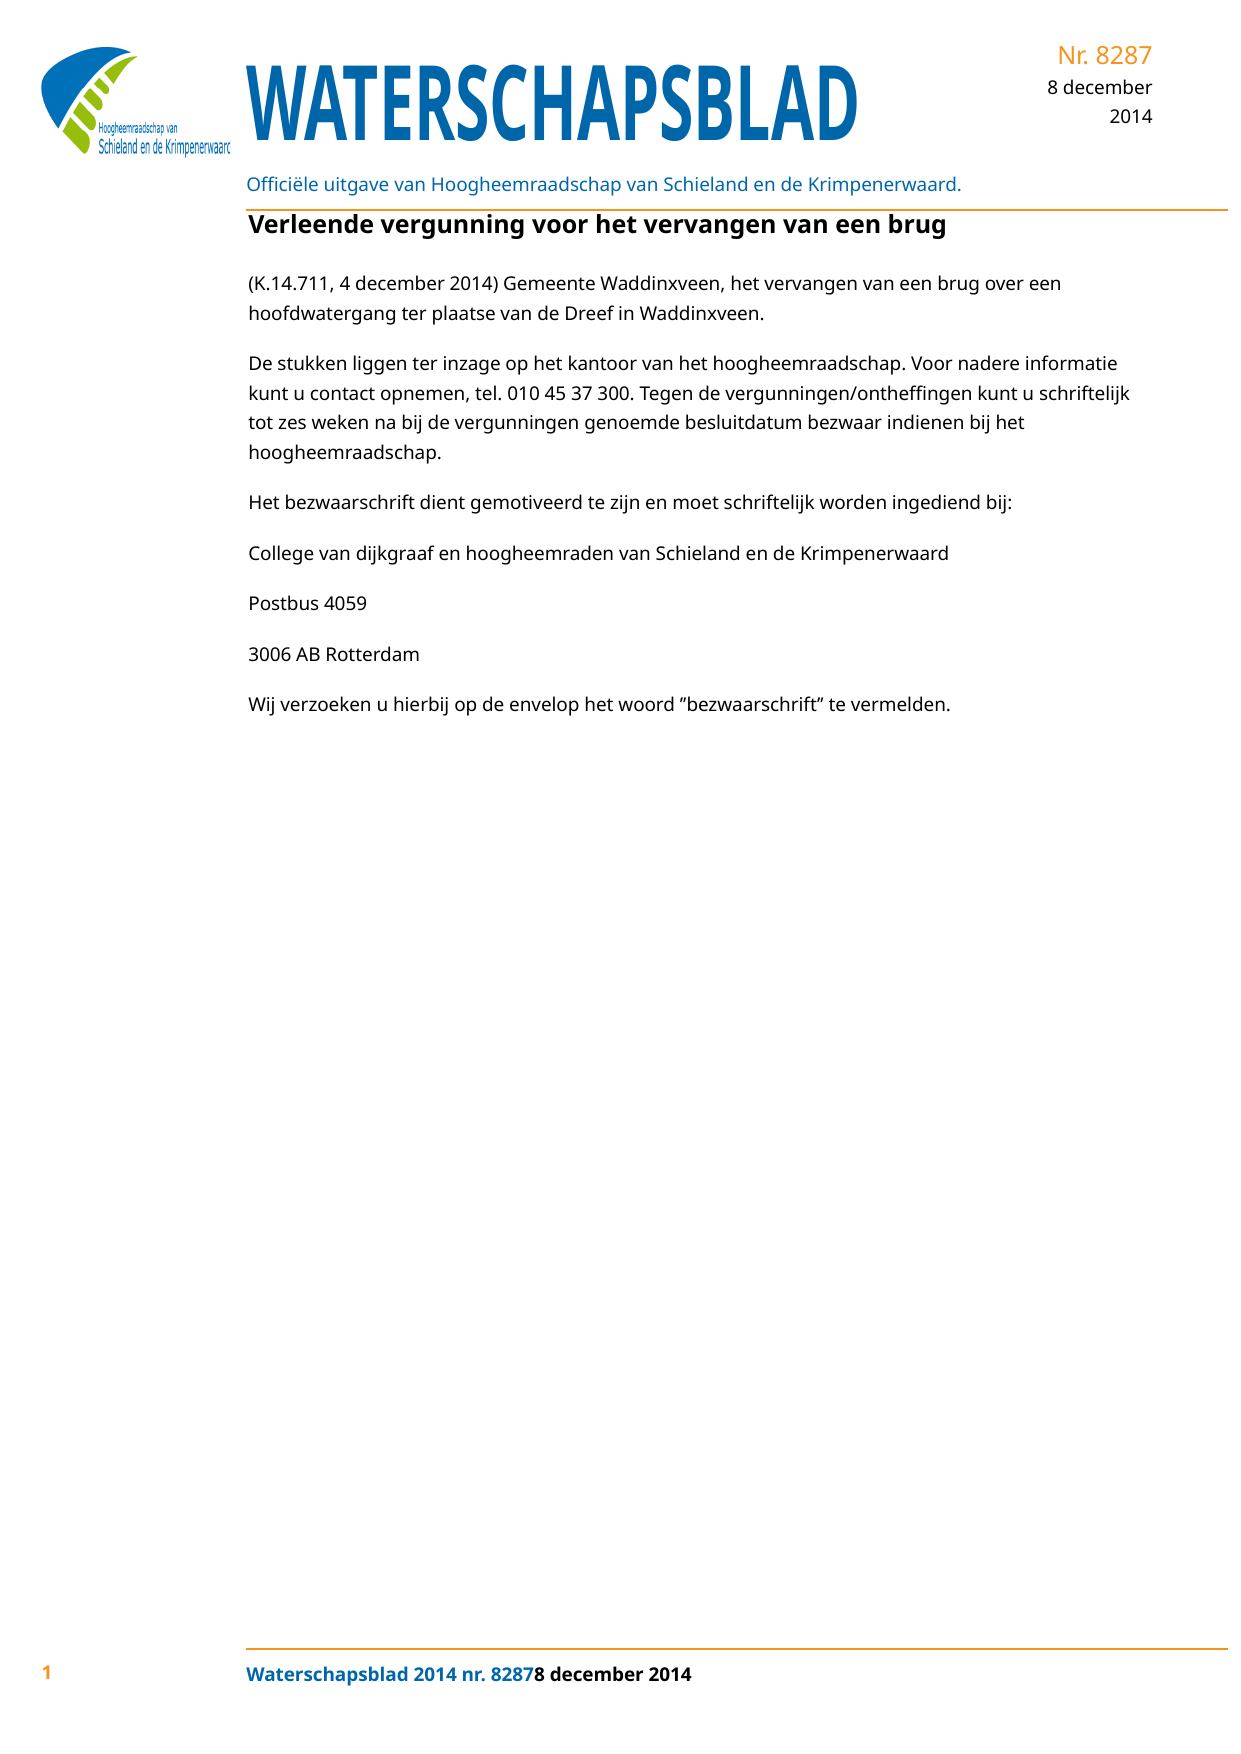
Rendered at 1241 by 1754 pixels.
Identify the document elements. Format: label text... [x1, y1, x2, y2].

text Wij verzoeken u hierbij op de envelop het woord ’’bezwaarschrift’’ te vermelden. [248, 691, 1152, 717]
text (K.14.711, 4 december 2014) Gemeente Waddinxveen, het vervangen van een brug over een hoofdwatergang ter plaatse van de Dreef in Waddinxveen. [248, 270, 1152, 326]
text Het bezwaarschrift dient gemotiveerd te zijn en moet schriftelijk worden ingediend bij: [248, 489, 1152, 515]
text 3006 AB Rotterdam [248, 641, 1152, 666]
text College van dijkgraaf en hoogheemraden van Schieland en de Krimpenerwaard [248, 540, 1152, 566]
picture [41, 47, 231, 172]
text De stukken liggen ter inzage op het kantoor van het hoogheemraadschap. Voor nadere informatie kunt u contact opnemen, tel. 010 45 37 300. Tegen de vergunningen/ontheffingen kunt u schriftelijk tot zes weken na bij de vergunningen genoemde besluitdatum bezwaar indienen bij het hoogheemraadschap. [248, 350, 1152, 465]
text Verleende vergunning voor het vervangen van een brug [248, 211, 1152, 241]
text Postbus 4059 [248, 590, 1152, 616]
